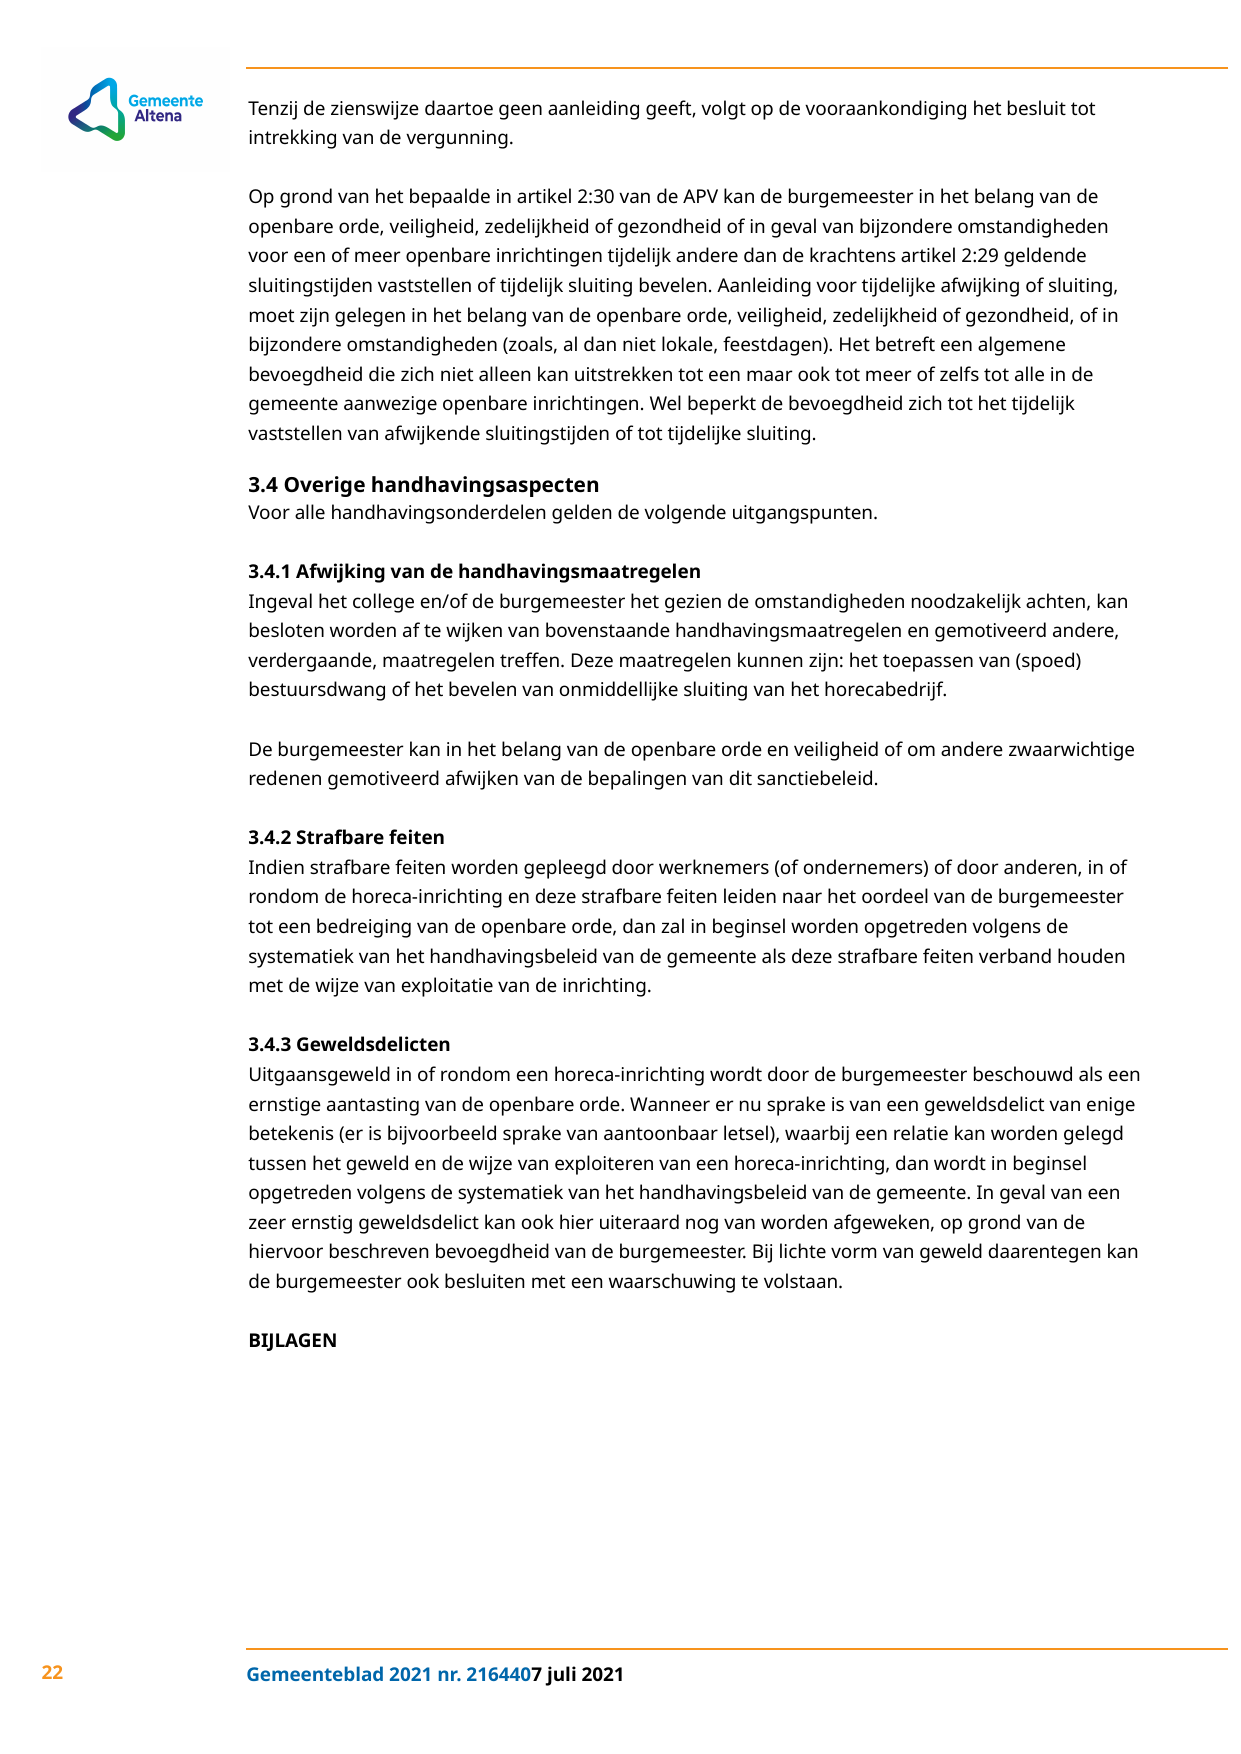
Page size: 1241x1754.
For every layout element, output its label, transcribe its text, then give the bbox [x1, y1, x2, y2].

text Uitgaansgeweld in of rondom een horeca-inrichting wordt door de burgemeester beschouwd als een ernstige aantasting van de openbare orde. Wanneer er nu sprake is van een geweldsdelict van enige betekenis (er is bijvoorbeeld sprake van aantoonbaar letsel), waarbij een relatie kan worden gelegd tussen het geweld en de wijze van exploiteren van een horeca-inrichting, dan wordt in beginsel opgetreden volgens de systematiek van het handhavingsbeleid van de gemeente. In geval van een zeer ernstig geweldsdelict kan ook hier uiteraard nog van worden afgeweken, op grond van de hiervoor beschreven bevoegdheid van de burgemeester. Bij lichte vorm van geweld daarentegen kan de burgemeester ook besluiten met een waarschuwing te volstaan. [248, 1061, 1152, 1294]
text De burgemeester kan in het belang van de openbare orde en veiligheid of om andere zwaarwichtige redenen gemotiveerd afwijken van de bepalingen van dit sanctiebeleid. [248, 736, 1152, 791]
text BIJLAGEN [248, 1327, 1152, 1353]
text Op grond van het bepaalde in artikel 2:30 van de APV kan de burgemeester in het belang van de openbare orde, veiligheid, zedelijkheid of gezondheid of in geval van bijzondere omstandigheden voor een of meer openbare inrichtingen tijdelijk andere dan de krachtens artikel 2:29 geldende sluitingstijden vaststellen of tijdelijk sluiting bevelen. Aanleiding voor tijdelijke afwijking of sluiting, moet zijn gelegen in het belang van de openbare orde, veiligheid, zedelijkheid of gezondheid, of in bijzondere omstandigheden (zoals, al dan niet lokale, feestdagen). Het betreft een algemene bevoegdheid die zich niet alleen kan uitstrekken tot een maar ook tot meer of zelfs tot alle in de gemeente aanwezige openbare inrichtingen. Wel beperkt de bevoegdheid zich tot het tijdelijk vaststellen van afwijkende sluitingstijden of tot tijdelijke sluiting. [248, 183, 1152, 446]
text Indien strafbare feiten worden gepleegd door werknemers (of ondernemers) of door anderen, in of rondom de horeca-inrichting en deze strafbare feiten leiden naar het oordeel van de burgemeester tot een bedreiging van de openbare orde, dan zal in beginsel worden opgetreden volgens de systematiek van het handhavingsbeleid van de gemeente als deze strafbare feiten verband houden met de wijze van exploitatie van de inrichting. [248, 854, 1152, 998]
text Ingeval het college en/of de burgemeester het gezien de omstandigheden noodzakelijk achten, kan besloten worden af te wijken van bovenstaande handhavingsmaatregelen en gemotiveerd andere, verdergaande, maatregelen treffen. Deze maatregelen kunnen zijn: het toepassen van (spoed) bestuursdwang of het bevelen van onmiddellijke sluiting van het horecabedrijf. [248, 588, 1152, 702]
picture [41, 47, 231, 172]
text Voor alle handhavingsonderdelen gelden de volgende uitgangspunten. [248, 499, 1152, 525]
text 3.4.1 Afwijking van de handhavingsmaatregelen [248, 558, 1152, 584]
text 3.4.2 Strafbare feiten [248, 824, 1152, 850]
text 3.4.3 Geweldsdelicten [248, 1032, 1152, 1057]
text Tenzij de zienswijze daartoe geen aanleiding geeft, volgt op de vooraankondiging het besluit tot intrekking van de vergunning. [248, 95, 1152, 150]
text 3.4 Overige handhavingsaspecten [248, 471, 1152, 499]
